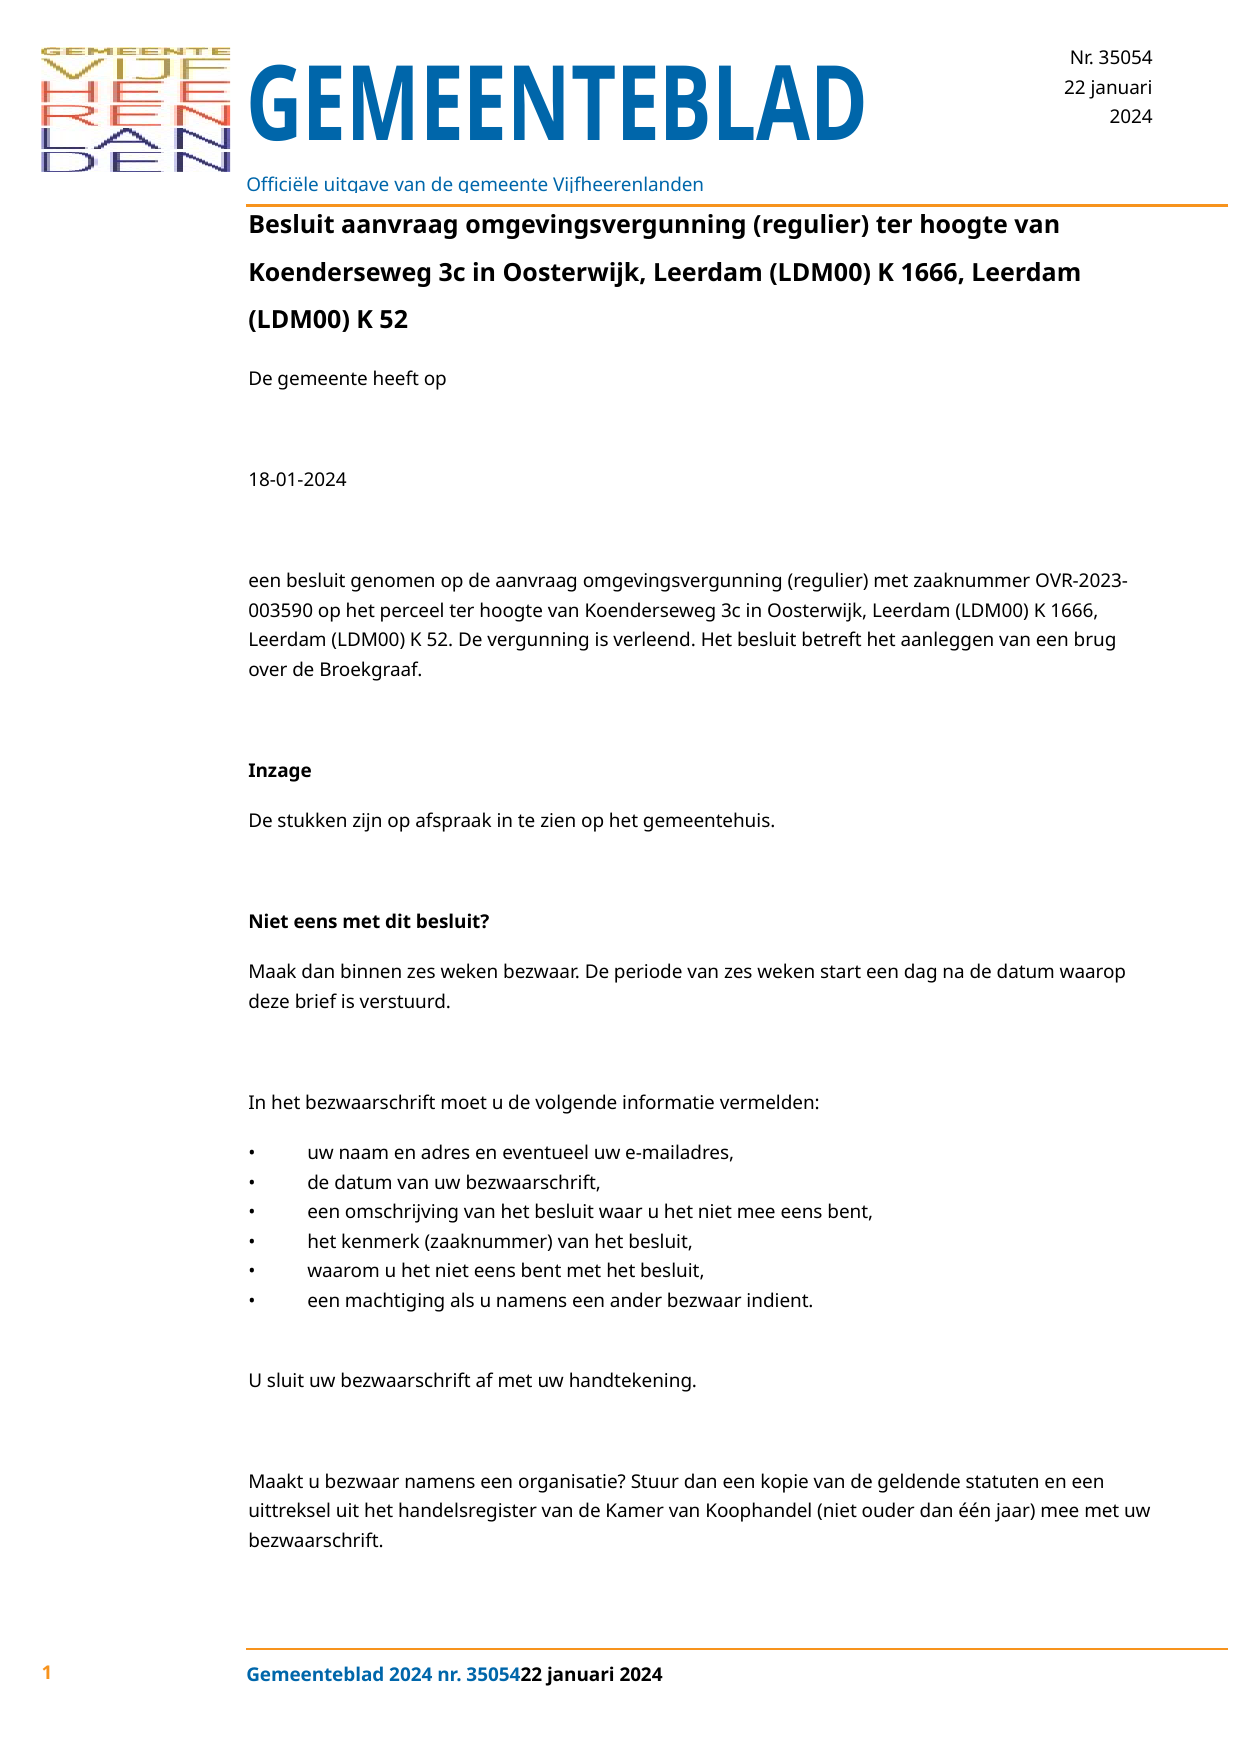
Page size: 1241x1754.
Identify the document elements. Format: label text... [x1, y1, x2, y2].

list waarom u het niet eens bent met het besluit, [248, 1258, 1152, 1283]
list het kenmerk (zaaknummer) van het besluit, [248, 1228, 1152, 1254]
list een omschrijving van het besluit waar u het niet mee eens bent, [248, 1198, 1152, 1224]
text U sluit uw bezwaarschrift af met uw handtekening. [248, 1367, 1152, 1393]
list uw naam en adres en eventueel uw e-mailadres, [248, 1139, 1152, 1165]
text Besluit aanvraag omgevingsvergunning (regulier) ter hoogte van Koenderseweg 3c in Oosterwijk, Leerdam (LDM00) K 1666, Leerdam (LDM00) K 52 [248, 207, 1152, 336]
text Inzage [248, 757, 1152, 782]
text Maak dan binnen zes weken bezwaar. De periode van zes weken start een dag na de datum waarop deze brief is verstuurd. [248, 958, 1152, 1014]
text Niet eens met dit besluit? [248, 908, 1152, 934]
text 18-01-2024 [248, 466, 1152, 492]
list de datum van uw bezwaarschrift, [248, 1169, 1152, 1194]
text De stukken zijn op afspraak in te zien op het gemeentehuis. [248, 807, 1152, 833]
list een machtiging als u namens een ander bezwaar indient. [248, 1287, 1152, 1313]
text een besluit genomen op de aanvraag omgevingsvergunning (regulier) met zaaknummer OVR-2023-003590 op het perceel ter hoogte van Koenderseweg 3c in Oosterwijk, Leerdam (LDM00) K 1666, Leerdam (LDM00) K 52. De vergunning is verleend. Het besluit betreft het aanleggen van een brug over de Broekgraaf. [248, 567, 1152, 682]
text Maakt u bezwaar namens een organisatie? Stuur dan een kopie van de geldende statuten en een uittreksel uit het handelsregister van de Kamer van Koophandel (niet ouder dan één jaar) mee met uw bezwaarschrift. [248, 1468, 1152, 1553]
picture [41, 47, 231, 172]
text De gemeente heeft op [248, 366, 1152, 391]
text In het bezwaarschrift moet u de volgende informatie vermelden: [248, 1089, 1152, 1114]
